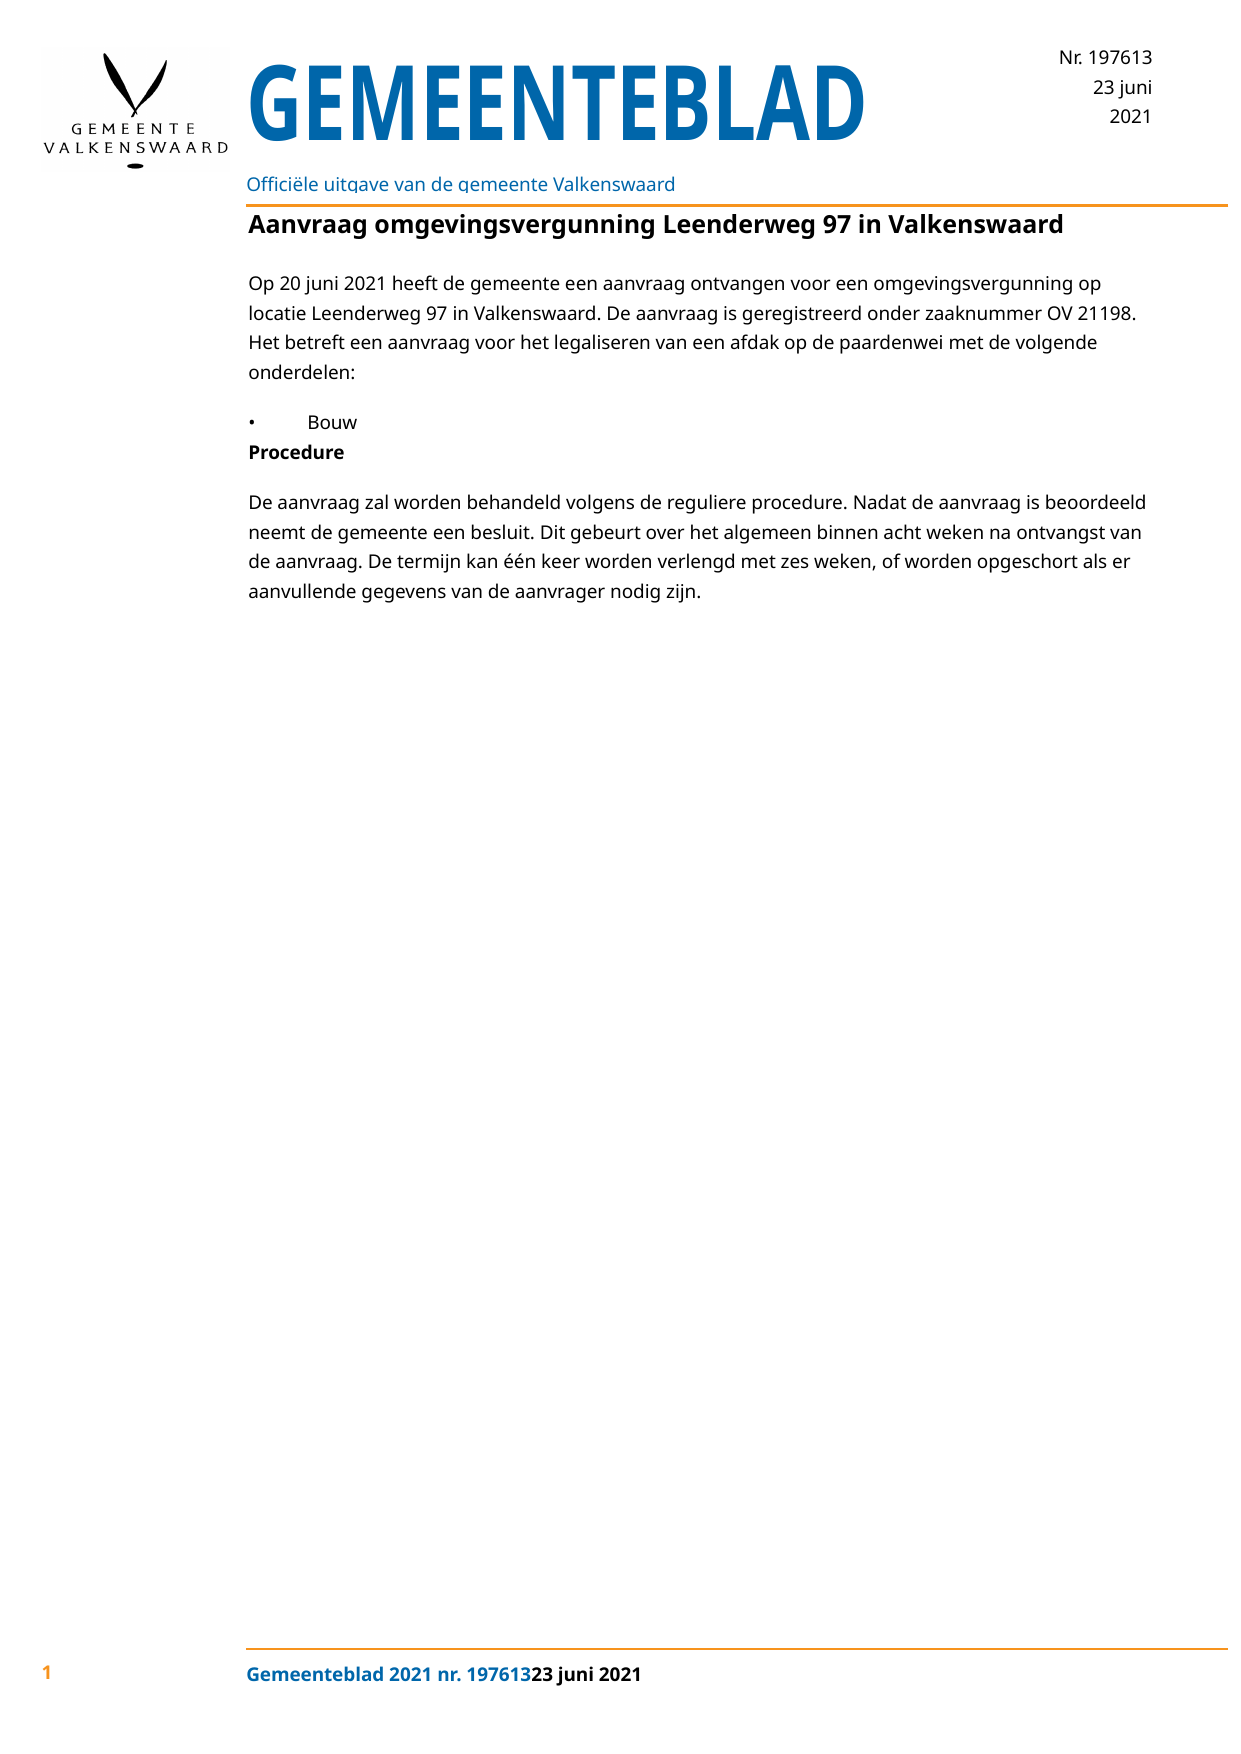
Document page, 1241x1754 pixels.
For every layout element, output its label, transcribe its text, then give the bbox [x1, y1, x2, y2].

list Bouw [248, 409, 1152, 435]
picture [41, 47, 231, 172]
text De aanvraag zal worden behandeld volgens de reguliere procedure. Nadat de aanvraag is beoordeeld neemt de gemeente een besluit. Dit gebeurt over het algemeen binnen acht weken na ontvangst van de aanvraag. De termijn kan één keer worden verlengd met zes weken, of worden opgeschort als er aanvullende gegevens van de aanvrager nodig zijn. [248, 489, 1152, 604]
text Aanvraag omgevingsvergunning Leenderweg 97 in Valkenswaard [248, 207, 1152, 241]
text Op 20 juni 2021 heeft de gemeente een aanvraag ontvangen voor een omgevingsvergunning op locatie Leenderweg 97 in Valkenswaard. De aanvraag is geregistreerd onder zaaknummer OV 21198. Het betreft een aanvraag voor het legaliseren van een afdak op de paardenwei met de volgende onderdelen: [248, 270, 1152, 385]
text Procedure [248, 439, 1152, 465]
